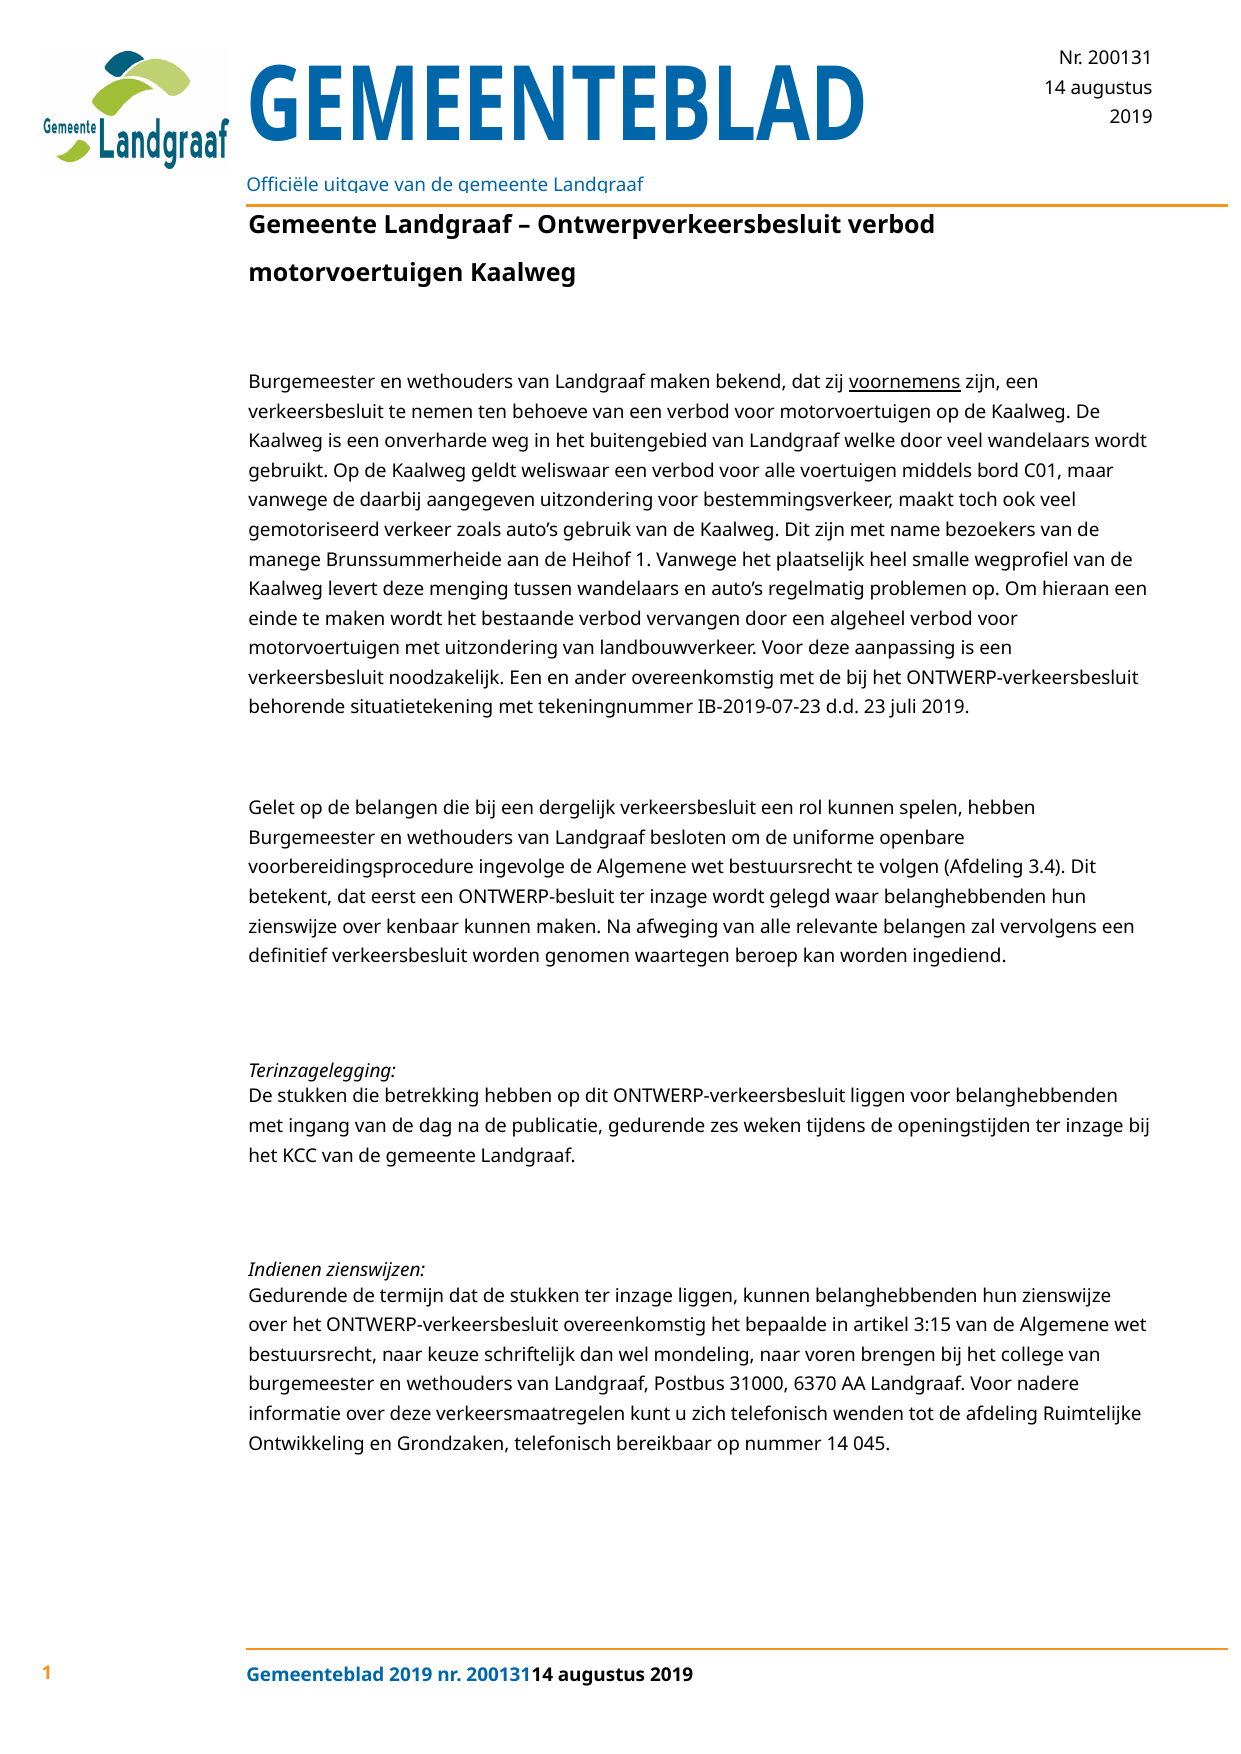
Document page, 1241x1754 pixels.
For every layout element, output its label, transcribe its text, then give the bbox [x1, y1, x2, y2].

text Gemeente Landgraaf – Ontwerpverkeersbesluit verbod motorvoertuigen Kaalweg [248, 207, 1152, 288]
text Indienen zienswijzen: [248, 1256, 1152, 1282]
text Gedurende de termijn dat de stukken ter inzage liggen, kunnen belanghebbenden hun zienswijze over het ONTWERP-verkeersbesluit overeenkomstig het bepaalde in artikel 3:15 van de Algemene wet bestuursrecht, naar keuze schriftelijk dan wel mondeling, naar voren brengen bij het college van burgemeester en wethouders van Landgraaf, Postbus 31000, 6370 AA Landgraaf. Voor nadere informatie over deze verkeersmaatregelen kunt u zich telefonisch wenden tot de afdeling Ruimtelijke Ontwikkeling en Grondzaken, telefonisch bereikbaar op nummer 14 045. [248, 1282, 1152, 1456]
text Terinzagelegging: [248, 1057, 1152, 1083]
text Gelet op de belangen die bij een dergelijk verkeersbesluit een rol kunnen spelen, hebben Burgemeester en wethouders van Landgraaf besloten om de uniforme openbare voorbereidingsprocedure ingevolge de Algemene wet bestuursrecht te volgen (Afdeling 3.4). Dit betekent, dat eerst een ONTWERP-besluit ter inzage wordt gelegd waar belanghebbenden hun zienswijze over kenbaar kunnen maken. Na afweging van alle relevante belangen zal vervolgens een definitief verkeersbesluit worden genomen waartegen beroep kan worden ingediend. [248, 794, 1152, 968]
picture [41, 47, 231, 172]
text Burgemeester en wethouders van Landgraaf maken bekend, dat zij voornemens zijn, een verkeersbesluit te nemen ten behoeve van een verbod voor motorvoertuigen op de Kaalweg. De Kaalweg is een onverharde weg in het buitengebied van Landgraaf welke door veel wandelaars wordt gebruikt. Op de Kaalweg geldt weliswaar een verbod voor alle voertuigen middels bord C01, maar vanwege de daarbij aangegeven uitzondering voor bestemmingsverkeer, maakt toch ook veel gemotoriseerd verkeer zoals auto’s gebruik van de Kaalweg. Dit zijn met name bezoekers van de manege Brunssummerheide aan de Heihof 1. Vanwege het plaatselijk heel smalle wegprofiel van de Kaalweg levert deze menging tussen wandelaars en auto’s regelmatig problemen op. Om hieraan een einde te maken wordt het bestaande verbod vervangen door een algeheel verbod voor motorvoertuigen met uitzondering van landbouwverkeer. Voor deze aanpassing is een verkeersbesluit noodzakelijk. Een en ander overeenkomstig met de bij het ONTWERP-verkeersbesluit behorende situatietekening met tekeningnummer IB-2019-07-23 d.d. 23 juli 2019. [248, 368, 1152, 719]
text De stukken die betrekking hebben op dit ONTWERP-verkeersbesluit liggen voor belanghebbenden met ingang van de dag na de publicatie, gedurende zes weken tijdens de openingstijden ter inzage bij het KCC van de gemeente Landgraaf. [248, 1083, 1152, 1167]
